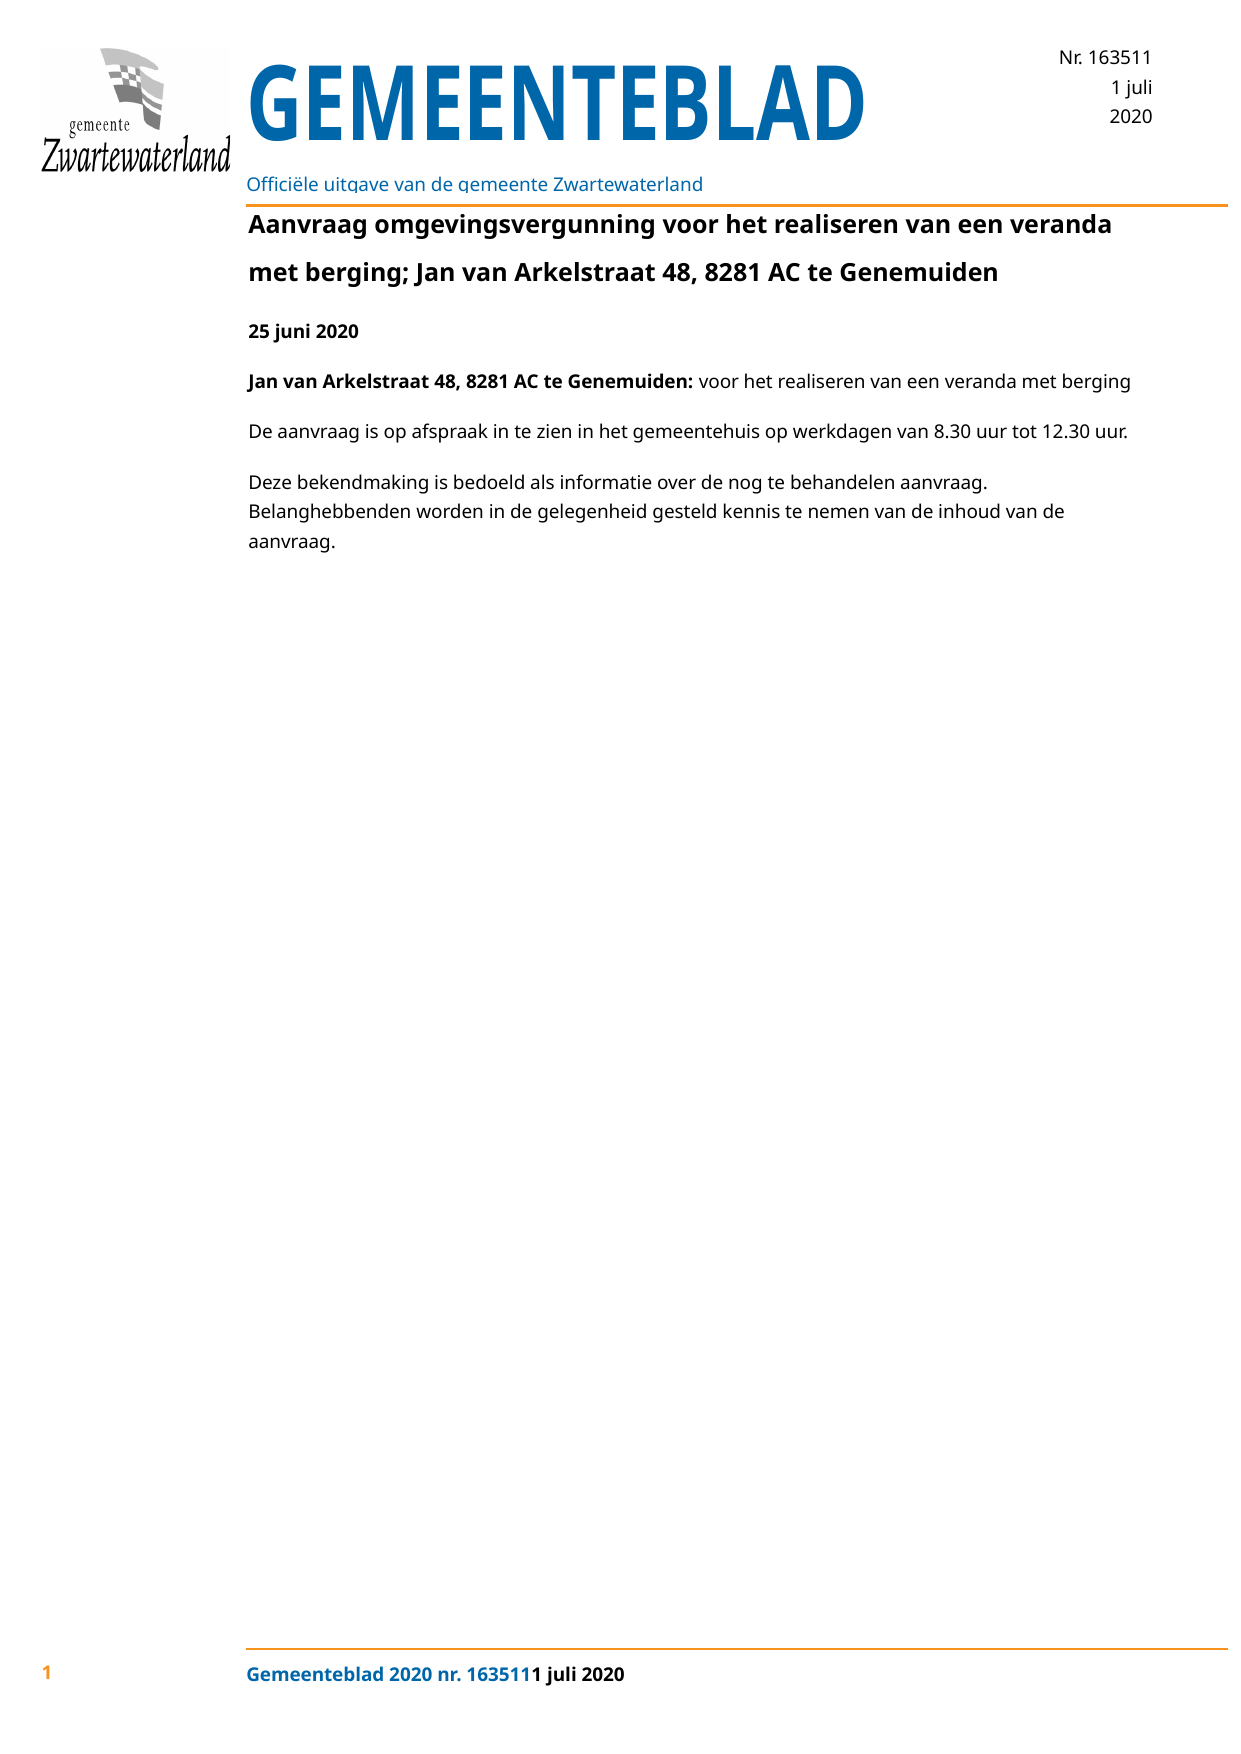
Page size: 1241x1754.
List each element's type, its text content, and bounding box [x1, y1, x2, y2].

picture [41, 47, 231, 172]
text De aanvraag is op afspraak in te zien in het gemeentehuis op werkdagen van 8.30 uur tot 12.30 uur. [248, 419, 1152, 444]
text Deze bekendmaking is bedoeld als informatie over de nog te behandelen aanvraag. Belanghebbenden worden in de gelegenheid gesteld kennis te nemen van de inhoud van de aanvraag. [248, 469, 1152, 554]
text 25 juni 2020 [248, 318, 1152, 344]
text Jan van Arkelstraat 48, 8281 AC te Genemuiden: voor het realiseren van een veranda met berging [248, 368, 1152, 394]
text Aanvraag omgevingsvergunning voor het realiseren van een veranda met berging; Jan van Arkelstraat 48, 8281 AC te Genemuiden [248, 207, 1152, 288]
